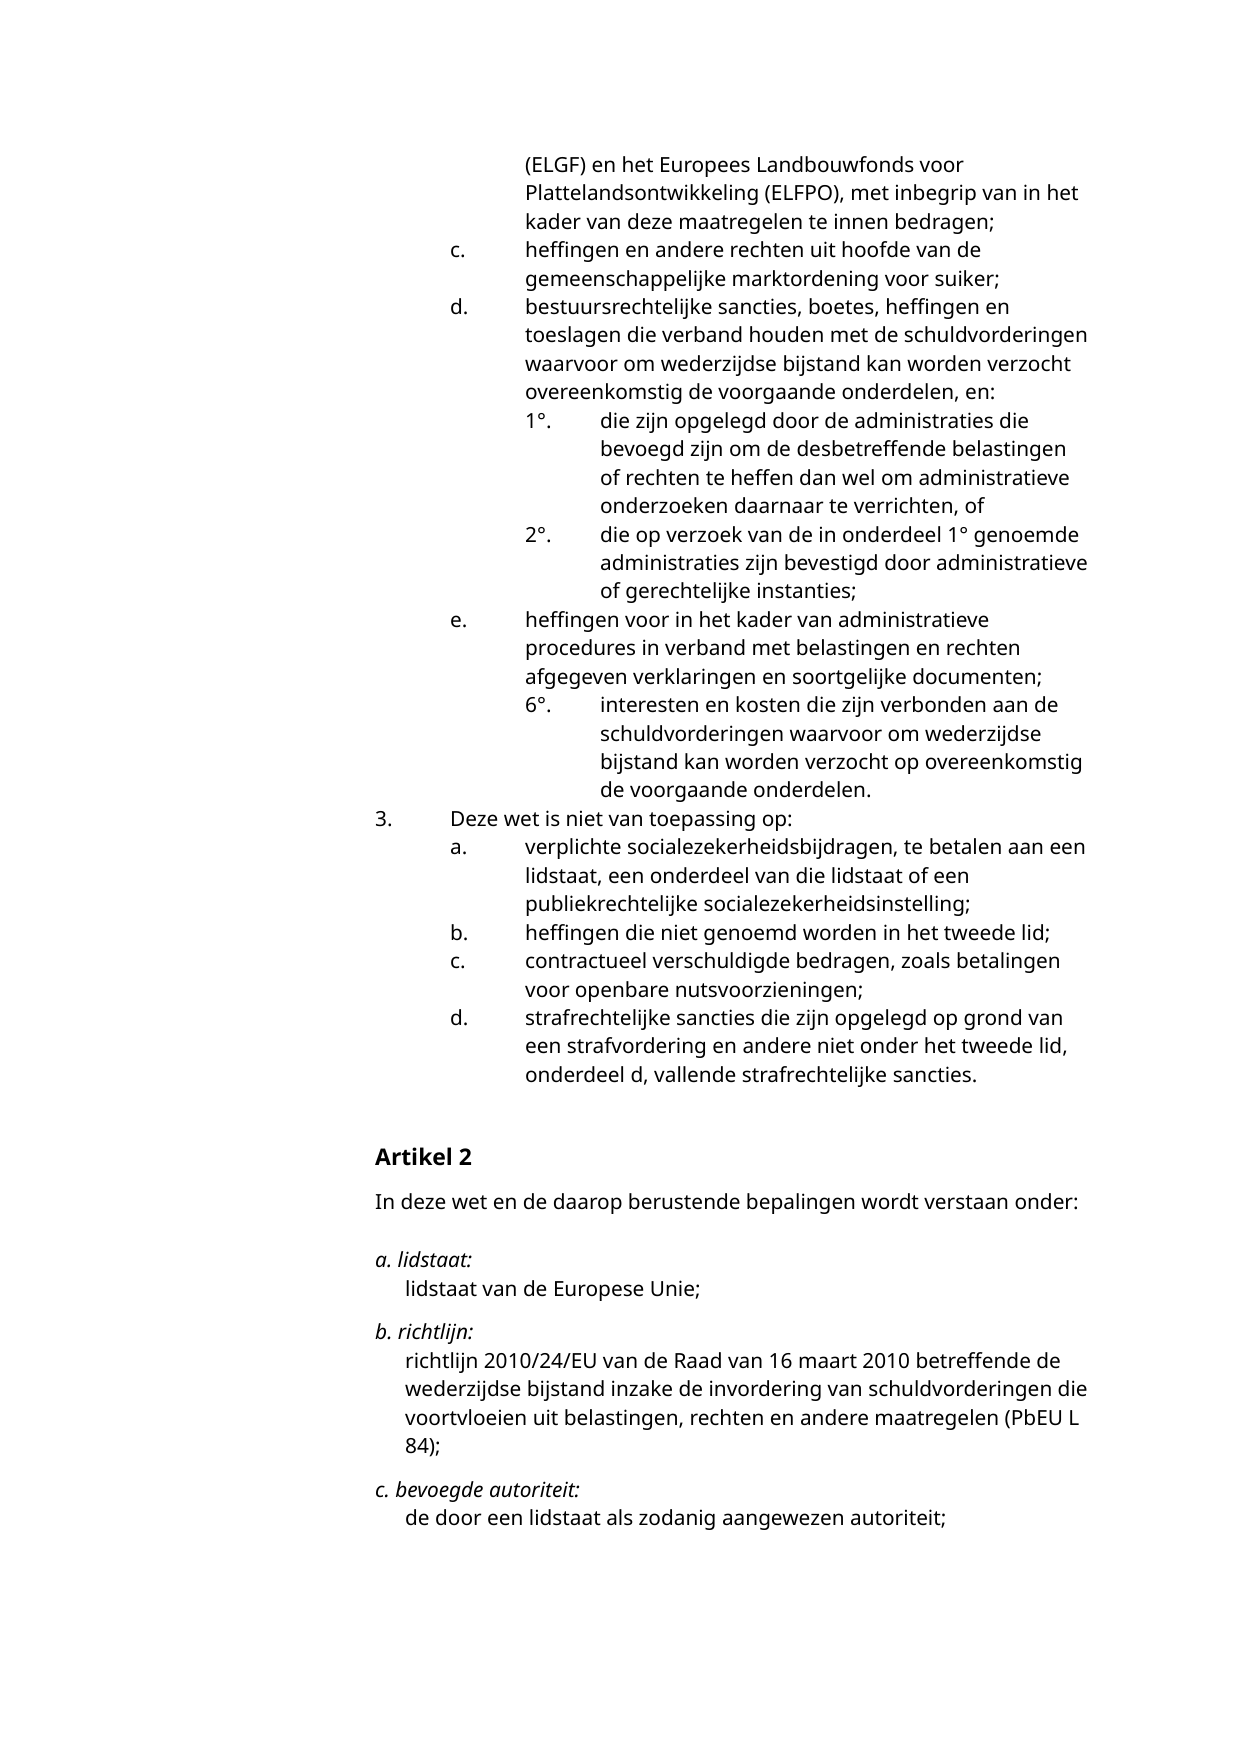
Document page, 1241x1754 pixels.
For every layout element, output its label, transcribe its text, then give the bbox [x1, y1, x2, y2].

list interesten en kosten die zijn verbonden aan de schuldvorderingen waarvoor om wederzijdse bijstand kan worden verzocht op overeenkomstig de voorgaande onderdelen. [525, 690, 1090, 804]
subtitle Artikel 2 [375, 1141, 1090, 1172]
list verplichte socialezekerheidsbijdragen, te betalen aan een lidstaat, een onderdeel van die lidstaat of een publiekrechtelijke socialezekerheidsinstelling; [450, 832, 1090, 918]
list contractueel verschuldigde bedragen, zoals betalingen voor openbare nutsvoorzieningen; [450, 946, 1090, 1003]
list die op verzoek van de in onderdeel 1° genoemde administraties zijn bevestigd door administratieve of gerechtelijke instanties; [525, 520, 1090, 605]
list (ELGF) en het Europees Landbouwfonds voor Plattelandsontwikkeling (ELFPO), met inbegrip van in het kader van deze maatregelen te innen bedragen; [450, 150, 1090, 235]
text richtlijn 2010/24/EU van de Raad van 16 maart 2010 betreffende de wederzijdse bijstand inzake de invordering van schuldvorderingen die voortvloeien uit belastingen, rechten en andere maatregelen (PbEU L 84); [405, 1346, 1090, 1460]
text lidstaat van de Europese Unie; [405, 1274, 1090, 1302]
text a. lidstaat: [375, 1246, 1090, 1274]
text c. bevoegde autoriteit: [375, 1475, 1090, 1503]
list heffingen voor in het kader van administratieve procedures in verband met belastingen en rechten afgegeven verklaringen en soortgelijke documenten; [450, 605, 1090, 690]
list heffingen en andere rechten uit hoofde van de gemeenschappelijke marktordening voor suiker; [450, 235, 1090, 292]
text de door een lidstaat als zodanig aangewezen autoriteit; [405, 1503, 1090, 1532]
list bestuursrechtelijke sancties, boetes, heffingen en toeslagen die verband houden met de schuldvorderingen waarvoor om wederzijdse bijstand kan worden verzocht overeenkomstig de voorgaande onderdelen, en: [450, 292, 1090, 406]
list Deze wet is niet van toepassing op: [375, 804, 1090, 832]
list die zijn opgelegd door de administraties die bevoegd zijn om de desbetreffende belastingen of rechten te heffen dan wel om administratieve onderzoeken daarnaar te verrichten, of [525, 406, 1090, 520]
list heffingen die niet genoemd worden in het tweede lid; [450, 918, 1090, 946]
list strafrechtelijke sancties die zijn opgelegd op grond van een strafvordering en andere niet onder het tweede lid, onderdeel d, vallende strafrechtelijke sancties. [450, 1003, 1090, 1088]
text In deze wet en de daarop berustende bepalingen wordt verstaan onder: [375, 1187, 1090, 1216]
text b. richtlijn: [375, 1317, 1090, 1346]
